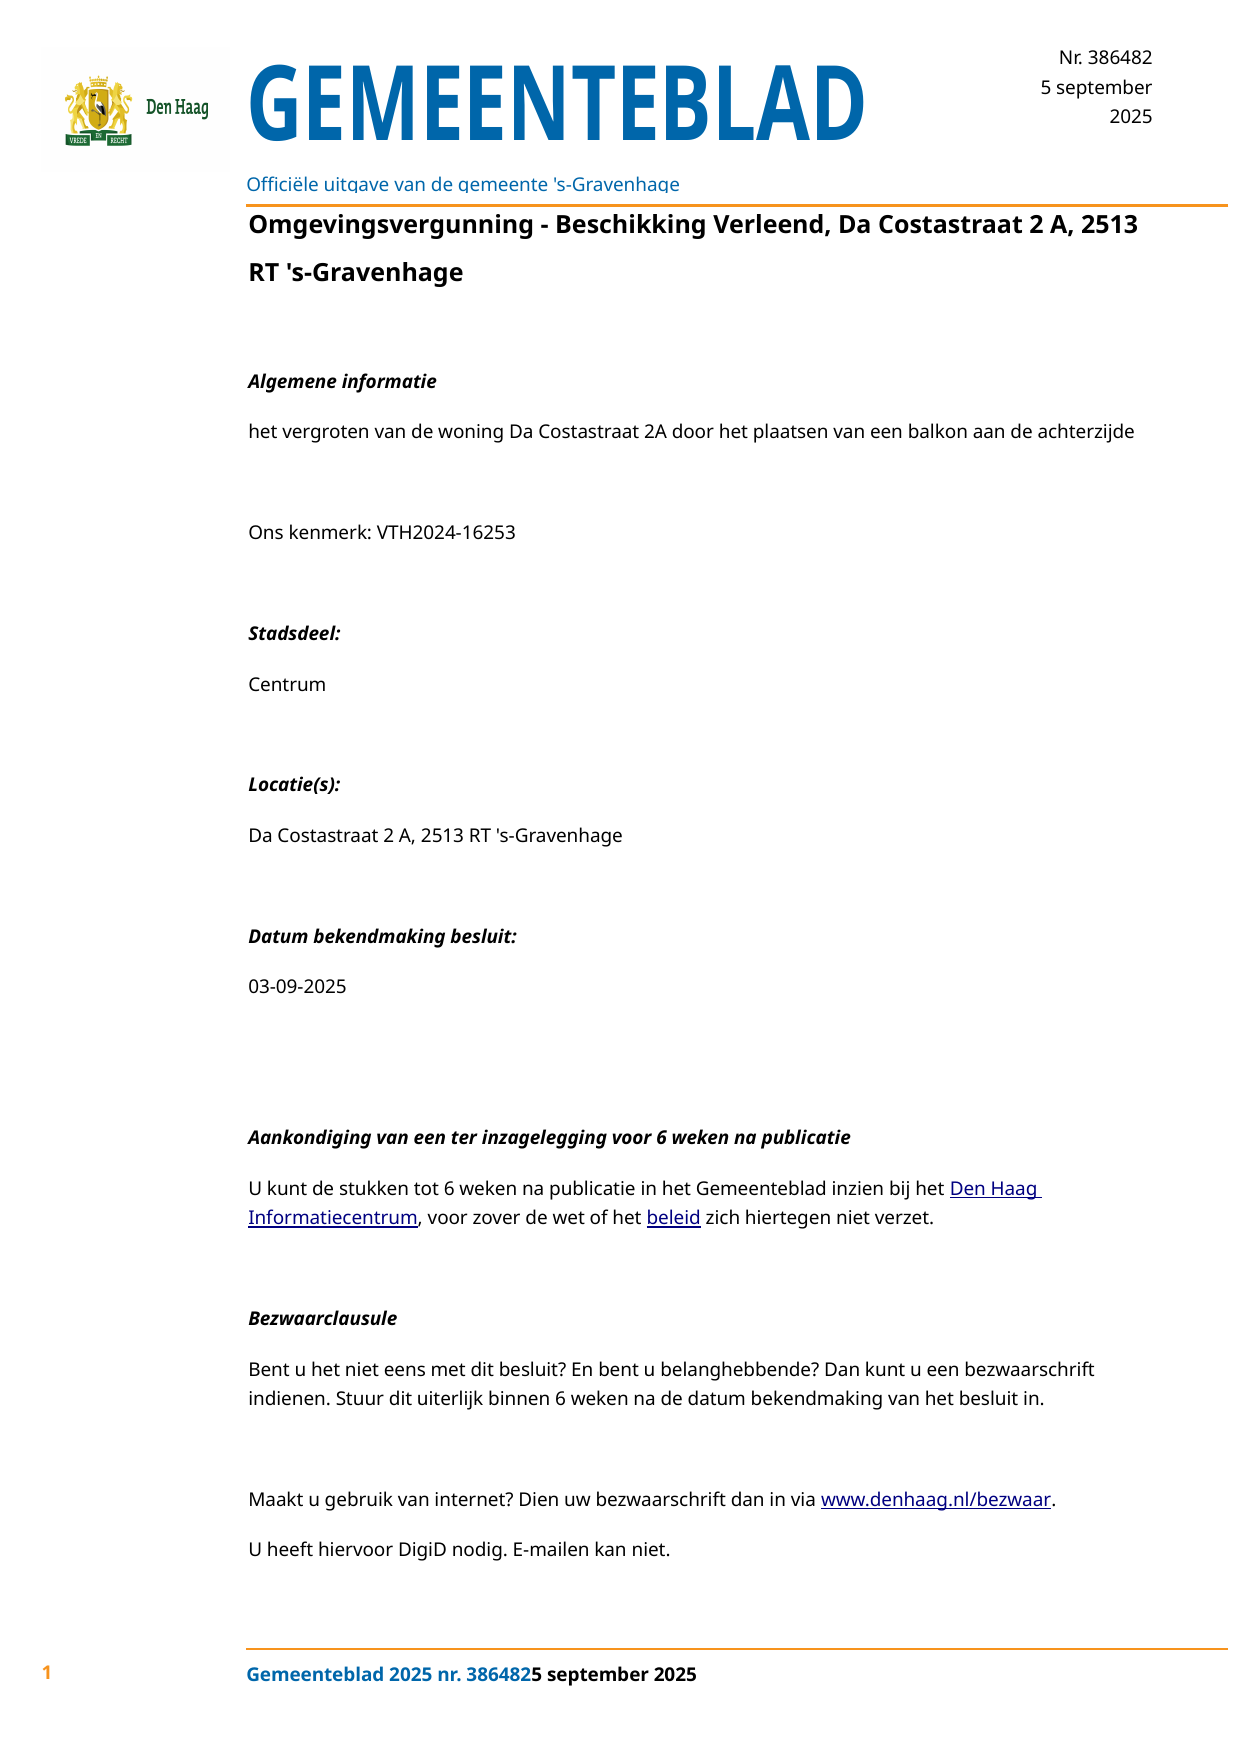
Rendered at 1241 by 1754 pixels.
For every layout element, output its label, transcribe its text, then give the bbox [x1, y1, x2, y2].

text U kunt de stukken tot 6 weken na publicatie in het Gemeenteblad inzien bij het Den Haag Informatiecentrum, voor zover de wet of het beleid zich hiertegen niet verzet. [248, 1175, 1152, 1230]
text Algemene informatie [248, 368, 1152, 394]
text Ons kenmerk: VTH2024-16253 [248, 519, 1152, 545]
text Omgevingsvergunning - Beschikking Verleend, Da Costastraat 2 A, 2513 RT 's-Gravenhage [248, 207, 1152, 288]
text Da Costastraat 2 A, 2513 RT 's-Gravenhage [248, 822, 1152, 848]
text U heeft hiervoor DigiD nodig. E-mailen kan niet. [248, 1537, 1152, 1562]
picture [41, 47, 231, 172]
text het vergroten van de woning Da Costastraat 2A door het plaatsen van een balkon aan de achterzijde [248, 419, 1152, 444]
text Centrum [248, 671, 1152, 697]
text Bent u het niet eens met dit besluit? En bent u belanghebbende? Dan kunt u een bezwaarschrift indienen. Stuur dit uiterlijk binnen 6 weken na de datum bekendmaking van het besluit in. [248, 1356, 1152, 1411]
text Datum bekendmaking besluit: [248, 923, 1152, 949]
text Maakt u gebruik van internet? Dien uw bezwaarschrift dan in via www.denhaag.nl/bezwaar. [248, 1486, 1152, 1512]
text Stadsdeel: [248, 620, 1152, 646]
text Bezwaarclausule [248, 1305, 1152, 1331]
text Locatie(s): [248, 772, 1152, 797]
text 03-09-2025 [248, 973, 1152, 999]
text Aankondiging van een ter inzagelegging voor 6 weken na publicatie [248, 1124, 1152, 1150]
